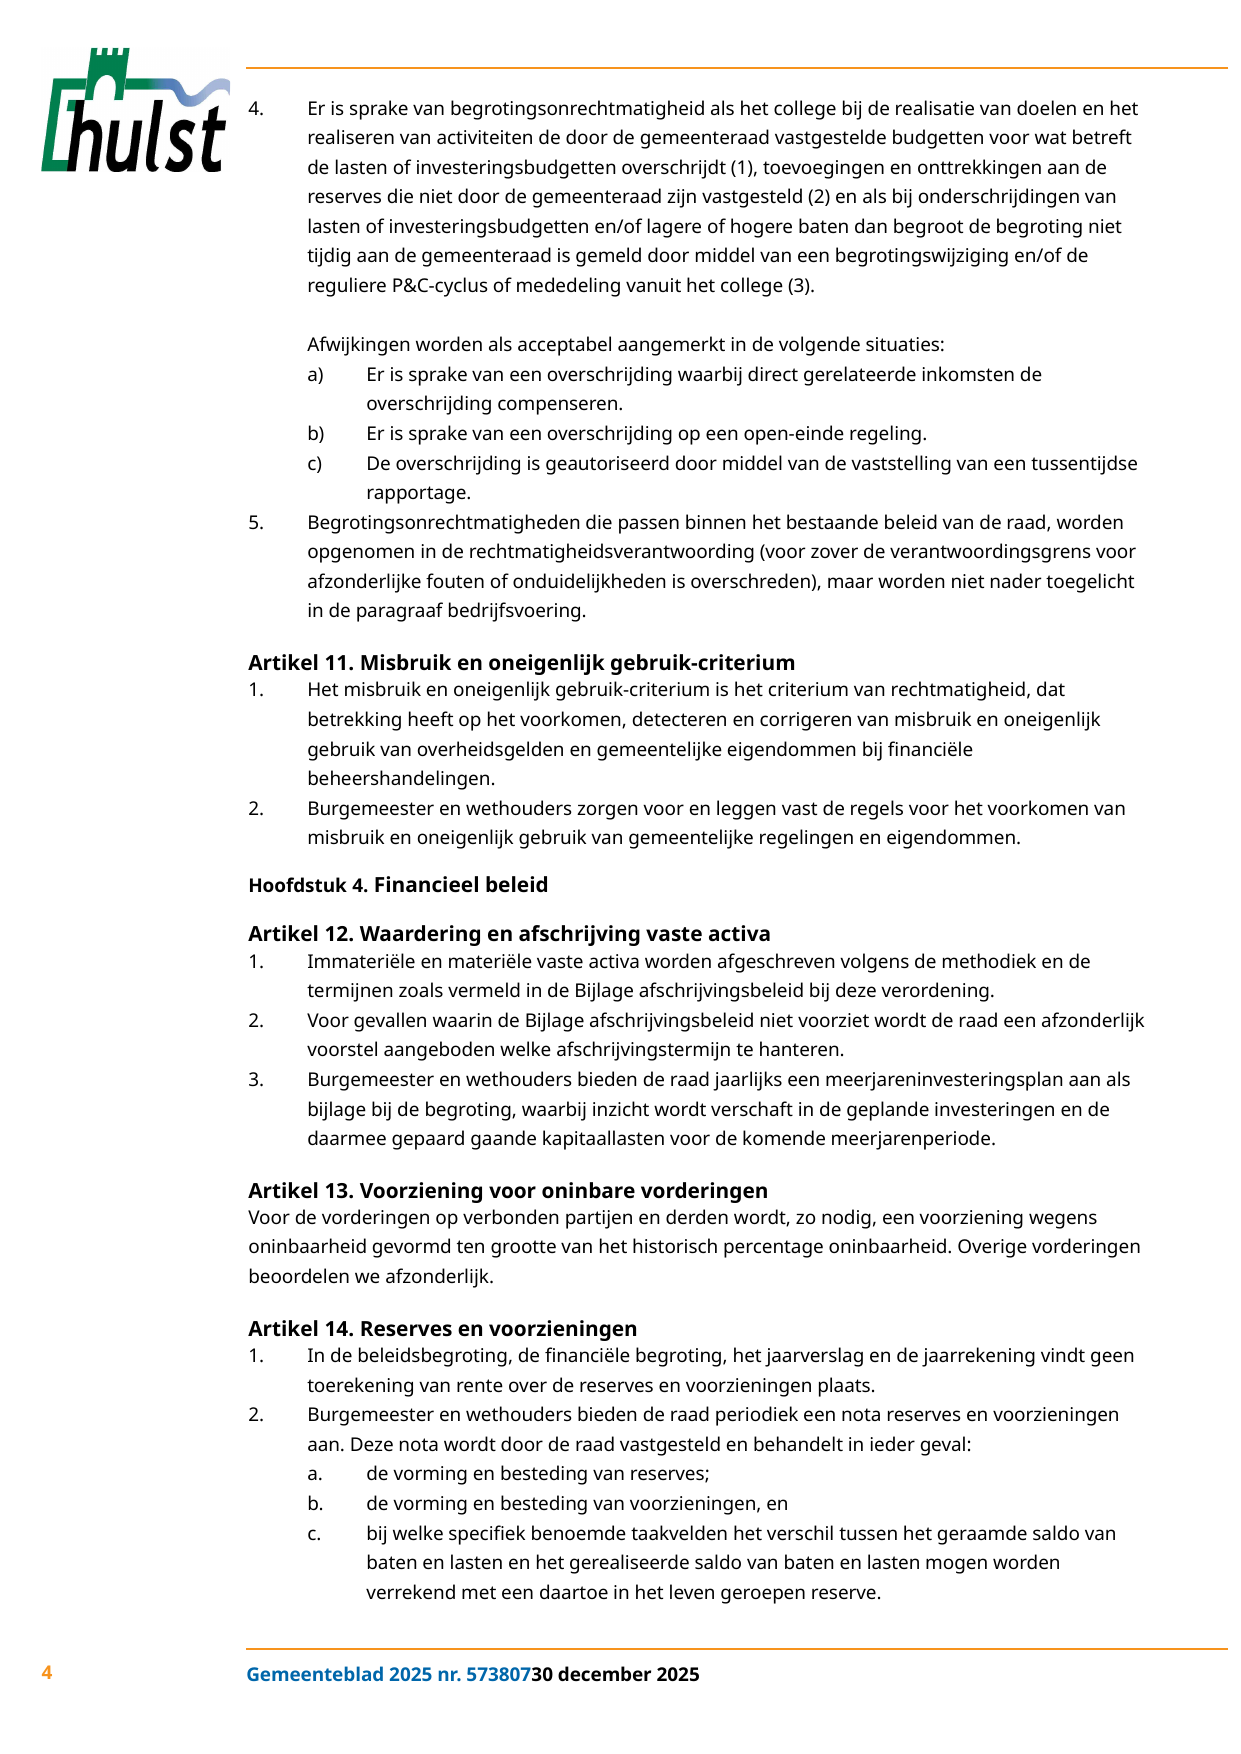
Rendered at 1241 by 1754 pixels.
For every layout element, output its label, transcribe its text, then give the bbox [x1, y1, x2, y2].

list In de beleidsbegroting, de financiële begroting, het jaarverslag en de jaarrekening vindt geen toerekening van rente over de reserves en voorzieningen plaats. [248, 1342, 1152, 1397]
list bij welke specifiek benoemde taakvelden het verschil tussen het geraamde saldo van baten en lasten en het gerealiseerde saldo van baten en lasten mogen worden verrekend met een daartoe in het leven geroepen reserve. [307, 1520, 1152, 1604]
list De overschrijding is geautoriseerd door middel van de vaststelling van een tussentijdse rapportage. [307, 450, 1152, 505]
list Burgemeester en wethouders bieden de raad jaarlijks een meerjareninvesteringsplan aan als bijlage bij de begroting, waarbij inzicht wordt verschaft in de geplande investeringen en de daarmee gepaard gaande kapitaallasten voor de komende meerjarenperiode. [248, 1066, 1152, 1151]
list Afwijkingen worden als acceptabel aangemerkt in de volgende situaties: [248, 331, 1152, 357]
list Er is sprake van een overschrijding waarbij direct gerelateerde inkomsten de overschrijding compenseren. [307, 361, 1152, 416]
list Het misbruik en oneigenlijk gebruik-criterium is het criterium van rechtmatigheid, dat betrekking heeft op het voorkomen, detecteren en corrigeren van misbruik en oneigenlijk gebruik van overheidsgelden en gemeentelijke eigendommen bij financiële beheershandelingen. [248, 677, 1152, 791]
list Er is sprake van een overschrijding op een open-einde regeling. [307, 420, 1152, 446]
text Artikel 13. Voorziening voor oninbare vorderingen [248, 1176, 1152, 1204]
list de vorming en besteding van reserves; [307, 1461, 1152, 1486]
picture [41, 47, 231, 172]
list Burgemeester en wethouders bieden de raad periodiek een nota reserves en voorzieningen aan. Deze nota wordt door de raad vastgesteld en behandelt in ieder geval: [248, 1401, 1152, 1457]
text Artikel 12. Waardering en afschrijving vaste activa [248, 919, 1152, 948]
list Burgemeester en wethouders zorgen voor en leggen vast de regels voor het voorkomen van misbruik en oneigenlijk gebruik van gemeentelijke regelingen en eigendommen. [248, 795, 1152, 850]
list Immateriële en materiële vaste activa worden afgeschreven volgens de methodiek en de termijnen zoals vermeld in de Bijlage afschrijvingsbeleid bij deze verordening. [248, 948, 1152, 1003]
text Artikel 14. Reserves en voorzieningen [248, 1314, 1152, 1342]
text Voor de vorderingen op verbonden partijen en derden wordt, zo nodig, een voorziening wegens oninbaarheid gevormd ten grootte van het historisch percentage oninbaarheid. Overige vorderingen beoordelen we afzonderlijk. [248, 1204, 1152, 1289]
text Hoofdstuk 4. Financieel beleid [248, 870, 1152, 898]
text Artikel 11. Misbruik en oneigenlijk gebruik-criterium [248, 648, 1152, 677]
list de vorming en besteding van voorzieningen, en [307, 1490, 1152, 1516]
list Voor gevallen waarin de Bijlage afschrijvingsbeleid niet voorziet wordt de raad een afzonderlijk voorstel aangeboden welke afschrijvingstermijn te hanteren. [248, 1007, 1152, 1062]
list Begrotingsonrechtmatigheden die passen binnen het bestaande beleid van de raad, worden opgenomen in de rechtmatigheidsverantwoording (voor zover de verantwoordingsgrens voor afzonderlijke fouten of onduidelijkheden is overschreden), maar worden niet nader toegelicht in de paragraaf bedrijfsvoering. [248, 509, 1152, 623]
list Er is sprake van begrotingsonrechtmatigheid als het college bij de realisatie van doelen en het realiseren van activiteiten de door de gemeenteraad vastgestelde budgetten voor wat betreft de lasten of investeringsbudgetten overschrijdt (1), toevoegingen en onttrekkingen aan de reserves die niet door de gemeenteraad zijn vastgesteld (2) en als bij onderschrijdingen van lasten of investeringsbudgetten en/of lagere of hogere baten dan begroot de begroting niet tijdig aan de gemeenteraad is gemeld door middel van een begrotingswijziging en/of de reguliere P&C-cyclus of mededeling vanuit het college (3). [248, 95, 1152, 298]
